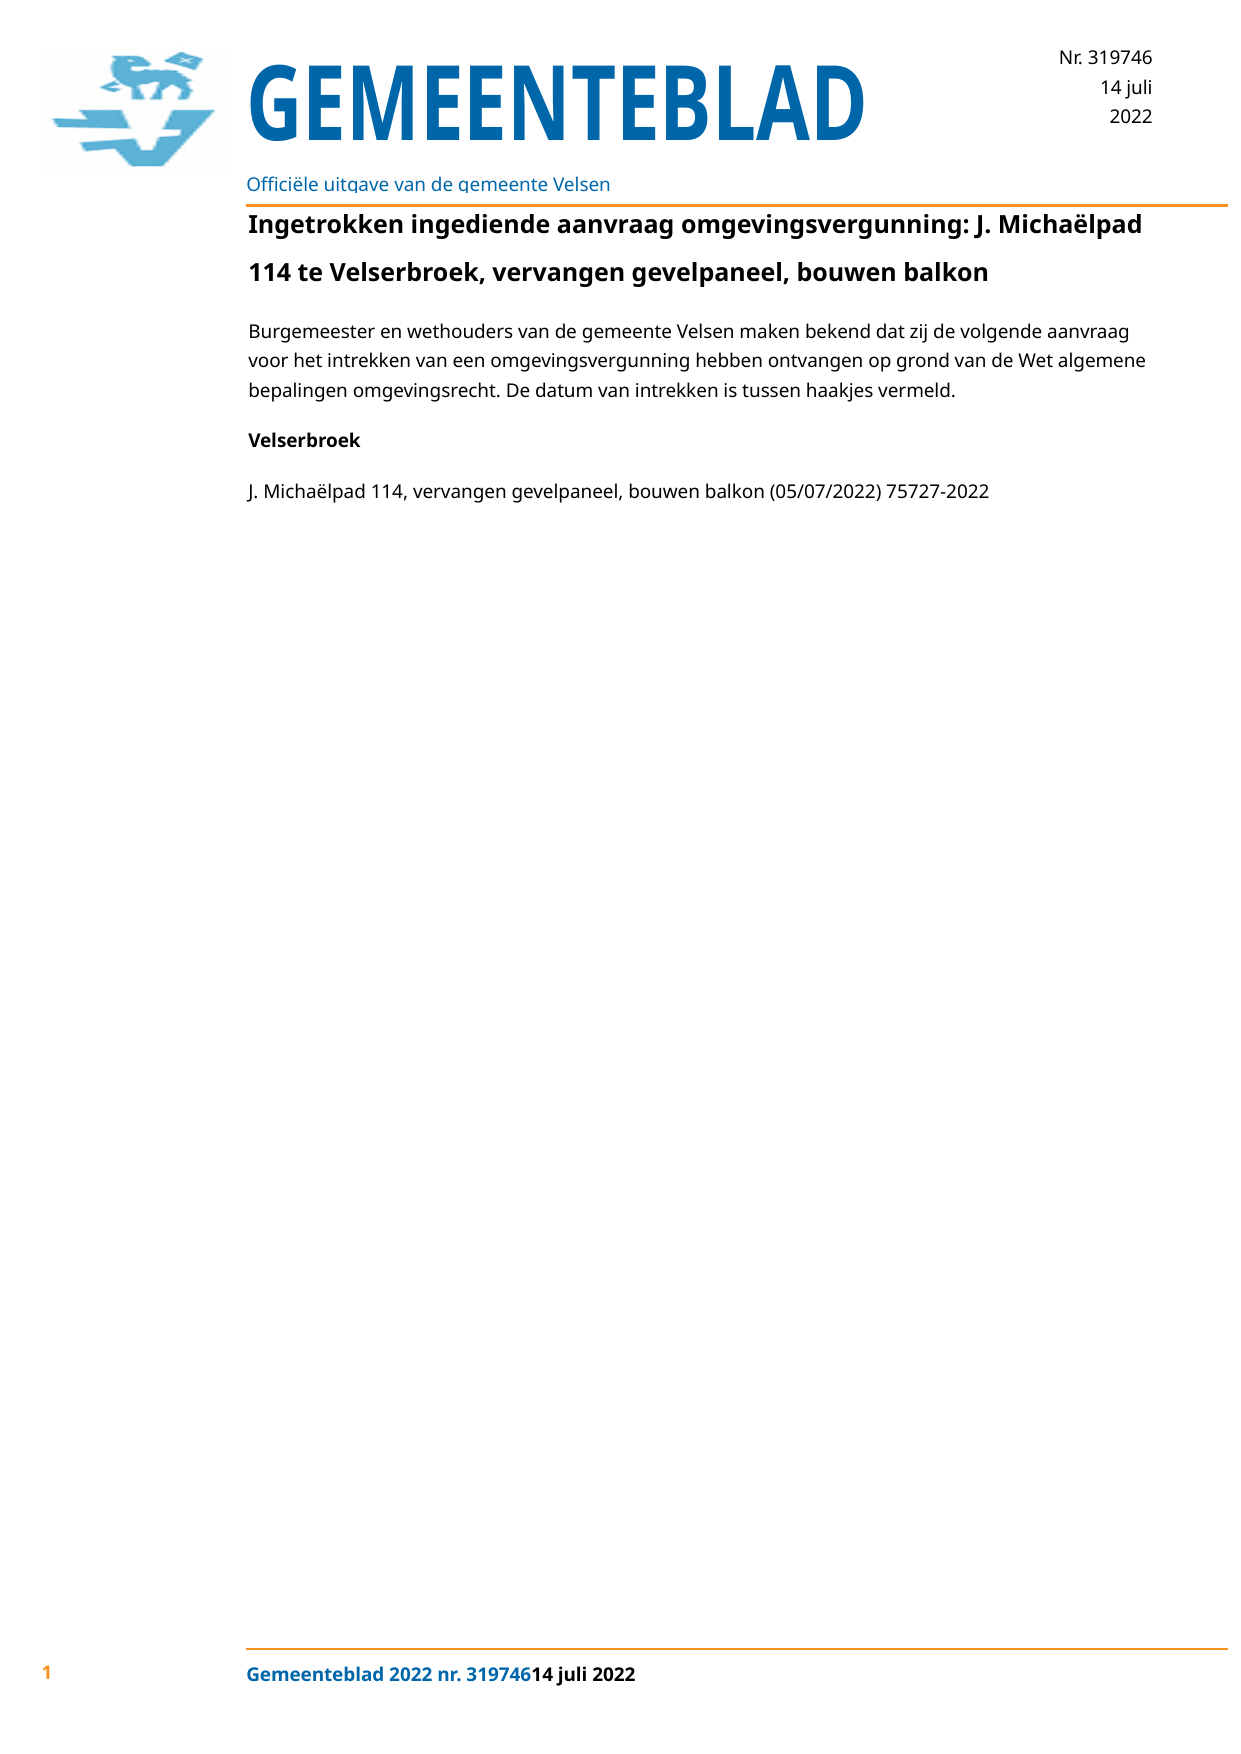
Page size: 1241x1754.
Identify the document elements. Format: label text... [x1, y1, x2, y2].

text J. Michaëlpad 114, vervangen gevelpaneel, bouwen balkon (05/07/2022) 75727-2022 [248, 478, 1152, 504]
picture [41, 47, 231, 172]
text Burgemeester en wethouders van de gemeente Velsen maken bekend dat zij de volgende aanvraag voor het intrekken van een omgevingsvergunning hebben ontvangen op grond van de Wet algemene bepalingen omgevingsrecht. De datum van intrekken is tussen haakjes vermeld. [248, 318, 1152, 403]
text Velserbroek [248, 427, 1152, 453]
text Ingetrokken ingediende aanvraag omgevingsvergunning: J. Michaëlpad 114 te Velserbroek, vervangen gevelpaneel, bouwen balkon [248, 207, 1152, 288]
